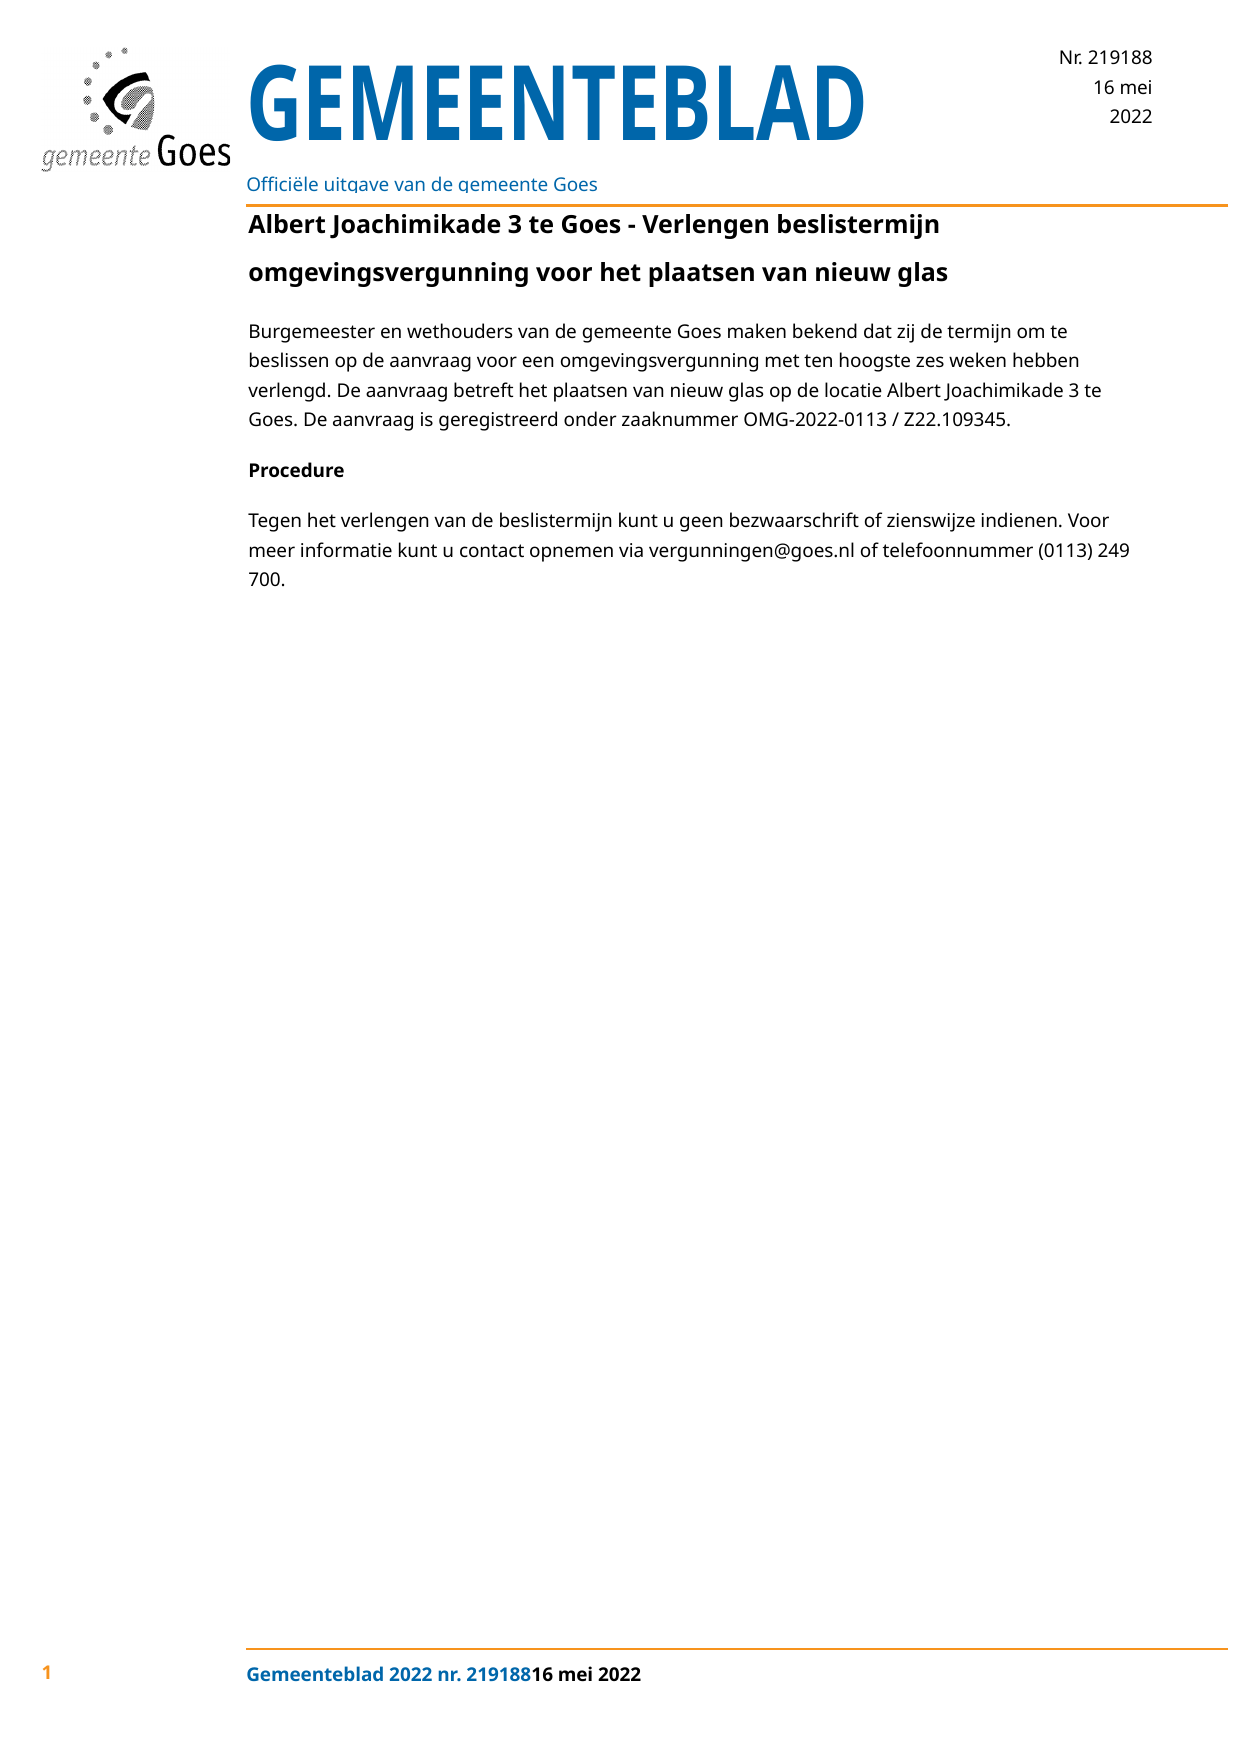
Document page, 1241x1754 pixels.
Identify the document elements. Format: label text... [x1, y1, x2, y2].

picture [41, 47, 231, 172]
text Albert Joachimikade 3 te Goes - Verlengen beslistermijn omgevingsvergunning voor het plaatsen van nieuw glas [248, 207, 1152, 288]
text Tegen het verlengen van de beslistermijn kunt u geen bezwaarschrift of zienswijze indienen. Voor meer informatie kunt u contact opnemen via vergunningen@goes.nl of telefoonnummer (0113) 249 700. [248, 507, 1152, 592]
text Burgemeester en wethouders van de gemeente Goes maken bekend dat zij de termijn om te beslissen op de aanvraag voor een omgevingsvergunning met ten hoogste zes weken hebben verlengd. De aanvraag betreft het plaatsen van nieuw glas op de locatie Albert Joachimikade 3 te Goes. De aanvraag is geregistreerd onder zaaknummer OMG-2022-0113 / Z22.109345. [248, 318, 1152, 432]
text Procedure [248, 457, 1152, 483]
